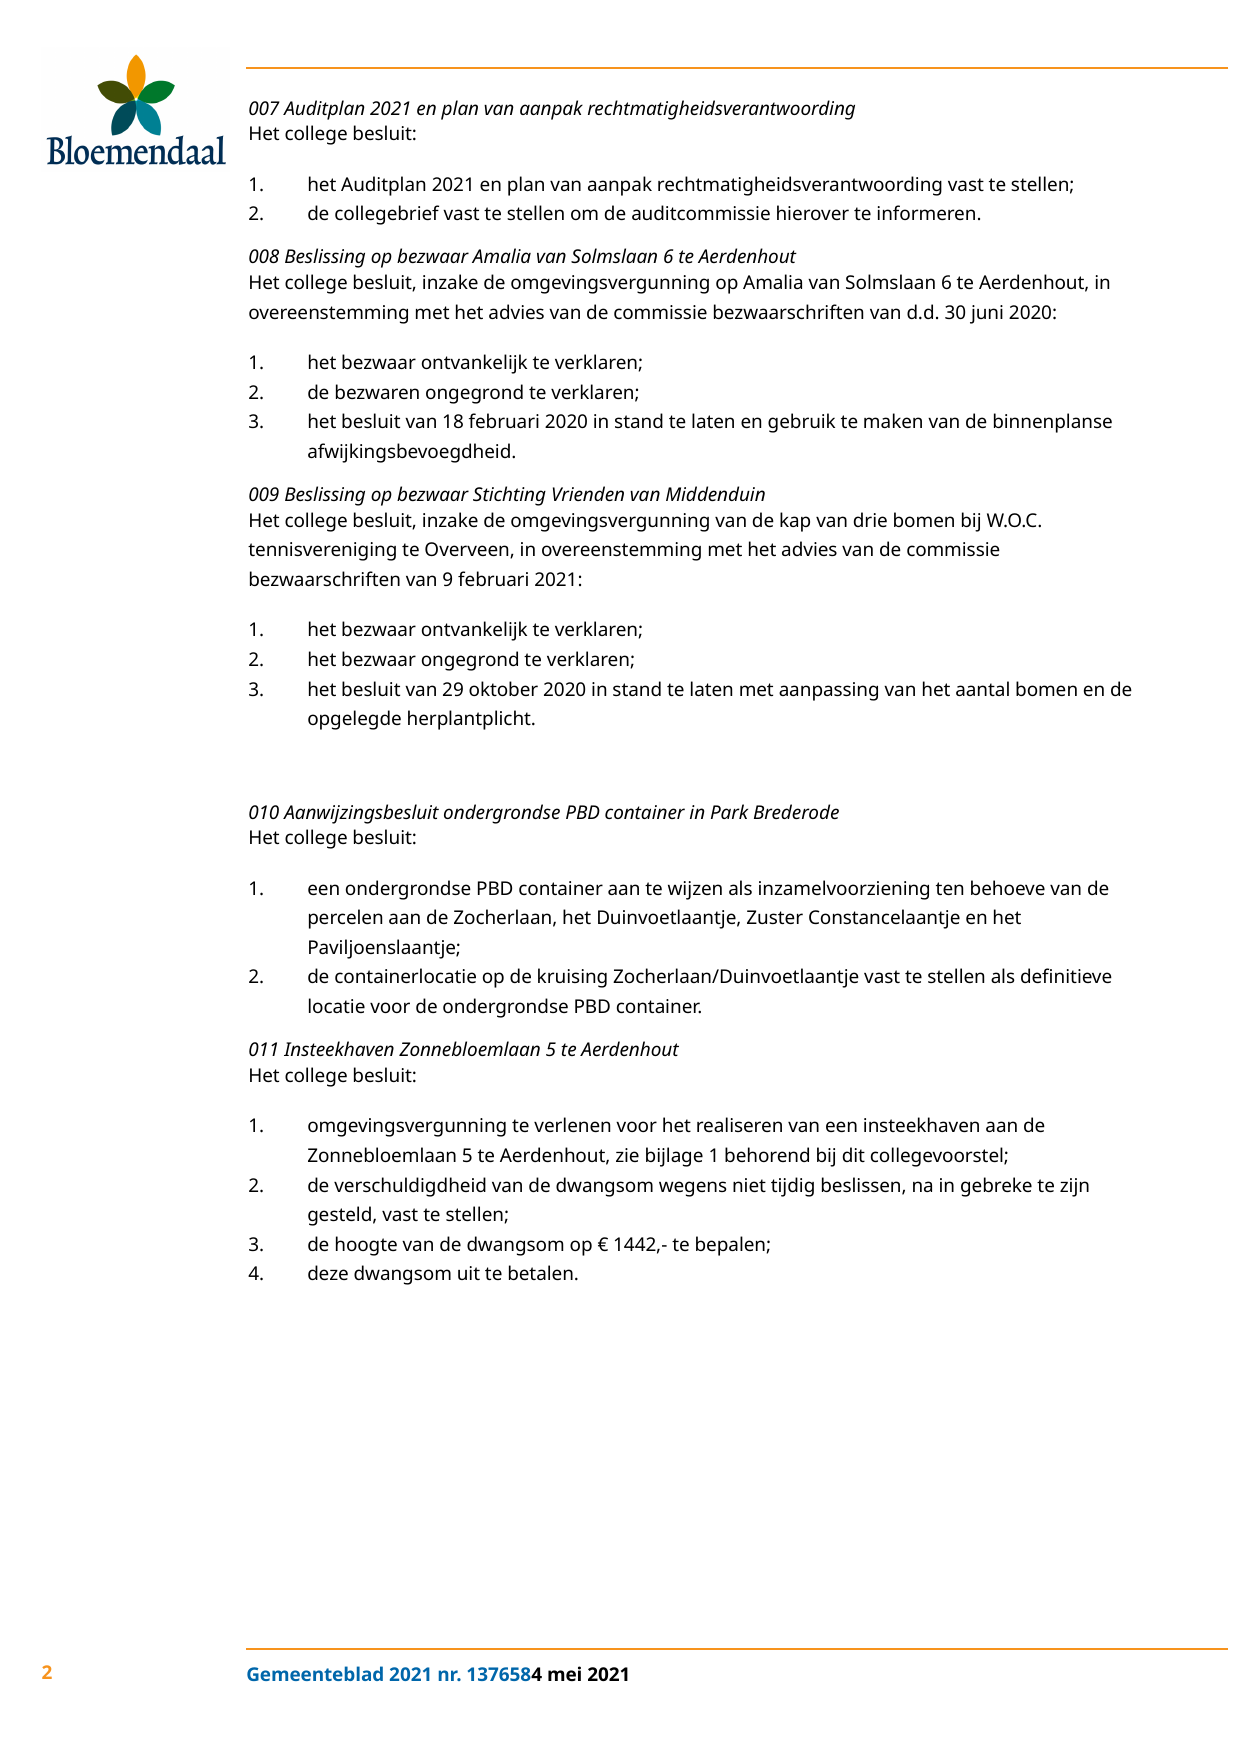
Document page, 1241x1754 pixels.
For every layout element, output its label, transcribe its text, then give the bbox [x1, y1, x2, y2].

text Het college besluit: [248, 121, 1152, 146]
list het besluit van 18 februari 2020 in stand te laten en gebruik te maken van de binnenplanse afwijkingsbevoegdheid. [248, 408, 1152, 464]
list deze dwangsom uit te betalen. [248, 1261, 1152, 1286]
list de hoogte van de dwangsom op € 1442,- te bepalen; [248, 1231, 1152, 1257]
text 007 Auditplan 2021 en plan van aanpak rechtmatigheidsverantwoording [248, 95, 1152, 121]
text 009 Beslissing op bezwaar Stichting Vrienden van Middenduin [248, 481, 1152, 507]
list de bezwaren ongegrond te verklaren; [248, 379, 1152, 405]
text Het college besluit, inzake de omgevingsvergunning van de kap van drie bomen bij W.O.C. tennisvereniging te Overveen, in overeenstemming met het advies van de commissie bezwaarschriften van 9 februari 2021: [248, 507, 1152, 592]
text 008 Beslissing op bezwaar Amalia van Solmslaan 6 te Aerdenhout [248, 244, 1152, 269]
list het bezwaar ontvankelijk te verklaren; [248, 617, 1152, 642]
list het besluit van 29 oktober 2020 in stand te laten met aanpassing van het aantal bomen en de opgelegde herplantplicht. [248, 676, 1152, 731]
text 011 Insteekhaven Zonnebloemlaan 5 te Aerdenhout [248, 1036, 1152, 1062]
list omgevingsvergunning te verlenen voor het realiseren van een insteekhaven aan de Zonnebloemlaan 5 te Aerdenhout, zie bijlage 1 behorend bij dit collegevoorstel; [248, 1113, 1152, 1168]
text Het college besluit, inzake de omgevingsvergunning op Amalia van Solmslaan 6 te Aerdenhout, in overeenstemming met het advies van de commissie bezwaarschriften van d.d. 30 juni 2020: [248, 269, 1152, 325]
text 010 Aanwijzingsbesluit ondergrondse PBD container in Park Brederode [248, 799, 1152, 824]
list het bezwaar ontvankelijk te verklaren; [248, 349, 1152, 375]
text Het college besluit: [248, 824, 1152, 850]
list een ondergrondse PBD container aan te wijzen als inzamelvoorziening ten behoeve van de percelen aan de Zocherlaan, het Duinvoetlaantje, Zuster Constancelaantje en het Paviljoenslaantje; [248, 875, 1152, 960]
list de collegebrief vast te stellen om de auditcommissie hierover te informeren. [248, 201, 1152, 226]
picture [41, 47, 231, 172]
text Het college besluit: [248, 1062, 1152, 1088]
list het Auditplan 2021 en plan van aanpak rechtmatigheidsverantwoording vast te stellen; [248, 171, 1152, 197]
list de containerlocatie op de kruising Zocherlaan/Duinvoetlaantje vast te stellen als definitieve locatie voor de ondergrondse PBD container. [248, 964, 1152, 1019]
list de verschuldigdheid van de dwangsom wegens niet tijdig beslissen, na in gebreke te zijn gesteld, vast te stellen; [248, 1172, 1152, 1227]
list het bezwaar ongegrond te verklaren; [248, 646, 1152, 672]
